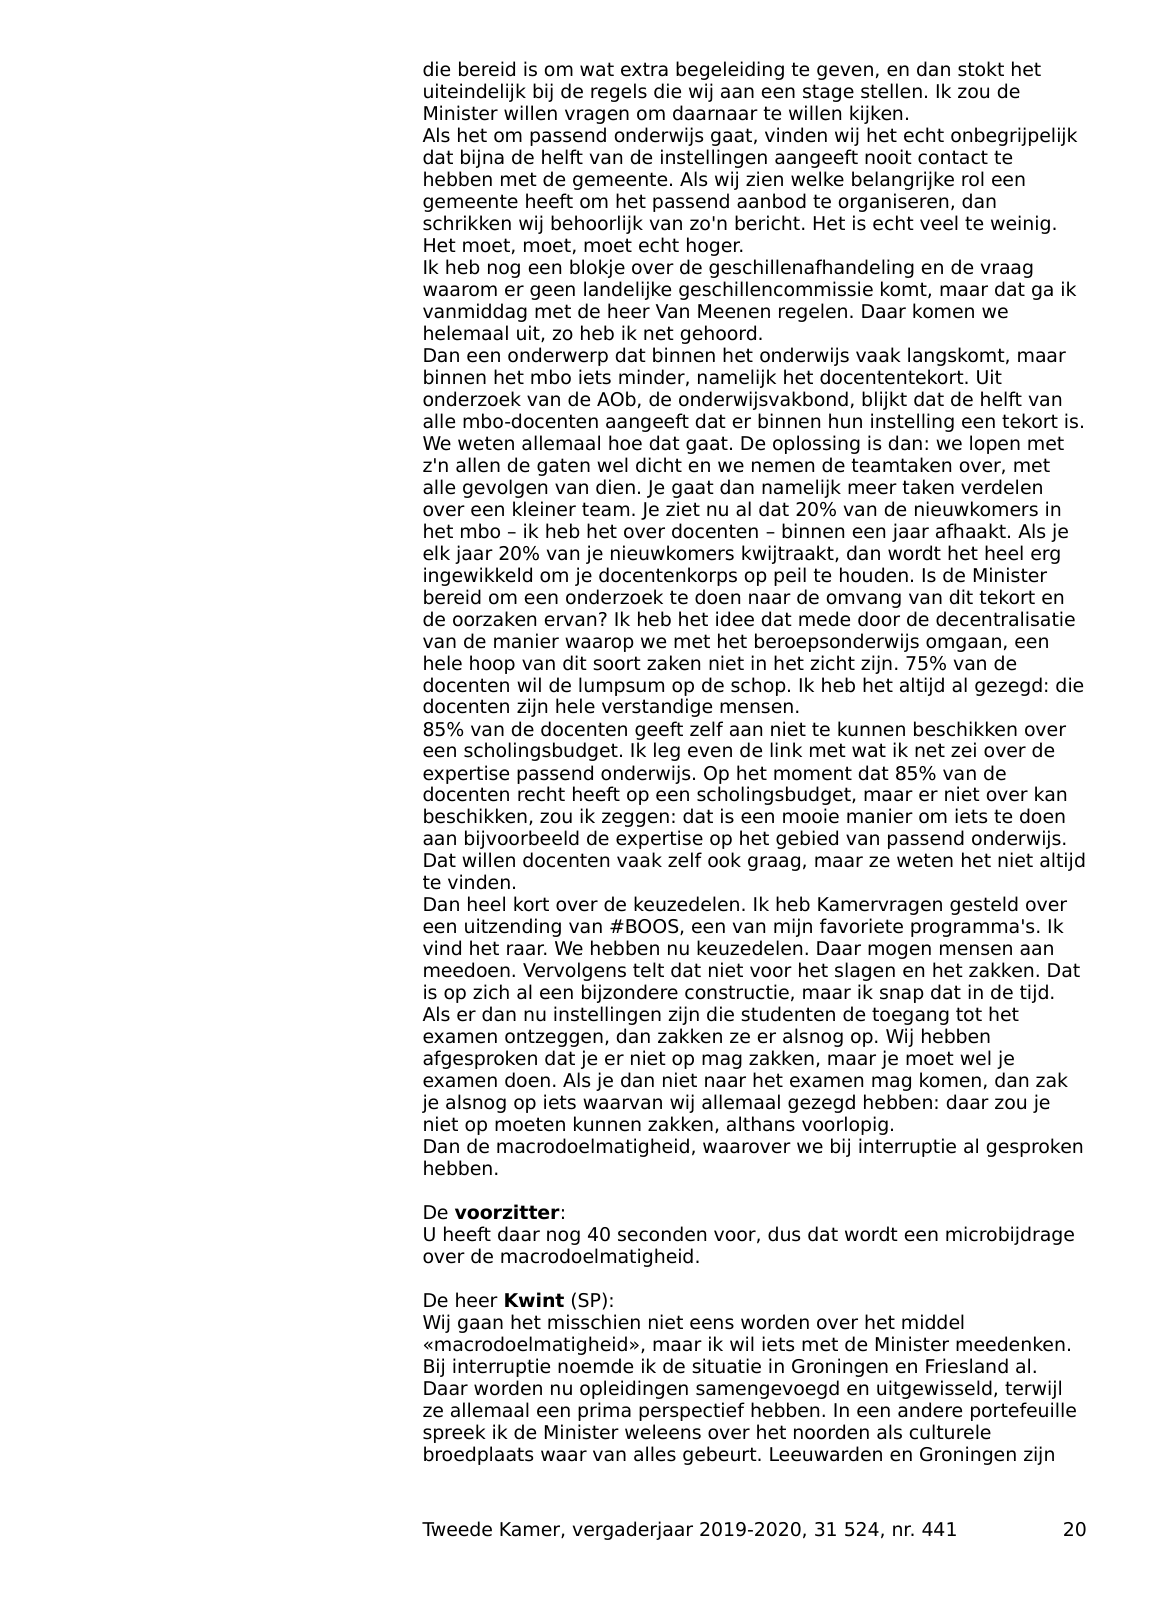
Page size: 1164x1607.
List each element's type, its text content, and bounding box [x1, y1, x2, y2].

text De voorzitter: [422, 1202, 1087, 1224]
text Dan heel kort over de keuzedelen. Ik heb Kamervragen gesteld over een uitzending van #BOOS, een van mijn favoriete programma's. Ik vind het raar. We hebben nu keuzedelen. Daar mogen mensen aan meedoen. Vervolgens telt dat niet voor het slagen en het zakken. Dat is op zich al een bijzondere constructie, maar ik snap dat in de tijd. Als er dan nu instellingen zijn die studenten de toegang tot het examen ontzeggen, dan zakken ze er alsnog op. Wij hebben afgesproken dat je er niet op mag zakken, maar je moet wel je examen doen. Als je dan niet naar het examen mag komen, dan zak je alsnog op iets waarvan wij allemaal gezegd hebben: daar zou je niet op moeten kunnen zakken, althans voorlopig. [422, 894, 1087, 1136]
text De heer Kwint (SP): [422, 1290, 1087, 1312]
text 85% van de docenten geeft zelf aan niet te kunnen beschikken over een scholingsbudget. Ik leg even de link met wat ik net zei over de expertise passend onderwijs. Op het moment dat 85% van de docenten recht heeft op een scholingsbudget, maar er niet over kan beschikken, zou ik zeggen: dat is een mooie manier om iets te doen aan bijvoorbeeld de expertise op het gebied van passend onderwijs. Dat willen docenten vaak zelf ook graag, maar ze weten het niet altijd te vinden. [422, 718, 1087, 894]
text U heeft daar nog 40 seconden voor, dus dat wordt een microbijdrage over de macrodoelmatigheid. [422, 1224, 1087, 1268]
text Wij gaan het misschien niet eens worden over het middel «macrodoelmatigheid», maar ik wil iets met de Minister meedenken. Bij interruptie noemde ik de situatie in Groningen en Friesland al. Daar worden nu opleidingen samengevoegd en uitgewisseld, terwijl ze allemaal een prima perspectief hebben. In een andere portefeuille spreek ik de Minister weleens over het noorden als culturele broedplaats waar van alles gebeurt. Leeuwarden en Groningen zijn [422, 1312, 1087, 1466]
text Ik heb nog een blokje over de geschillenafhandeling en de vraag waarom er geen landelijke geschillencommissie komt, maar dat ga ik vanmiddag met de heer Van Meenen regelen. Daar komen we helemaal uit, zo heb ik net gehoord. [422, 257, 1087, 345]
text Als het om passend onderwijs gaat, vinden wij het echt onbegrijpelijk dat bijna de helft van de instellingen aangeeft nooit contact te hebben met de gemeente. Als wij zien welke belangrijke rol een gemeente heeft om het passend aanbod te organiseren, dan schrikken wij behoorlijk van zo'n bericht. Het is echt veel te weinig. Het moet, moet, moet echt hoger. [422, 125, 1087, 257]
text Dan de macrodoelmatigheid, waarover we bij interruptie al gesproken hebben. [422, 1136, 1087, 1180]
text die bereid is om wat extra begeleiding te geven, en dan stokt het uiteindelijk bij de regels die wij aan een stage stellen. Ik zou de Minister willen vragen om daarnaar te willen kijken. [422, 59, 1087, 125]
text Dan een onderwerp dat binnen het onderwijs vaak langskomt, maar binnen het mbo iets minder, namelijk het docententekort. Uit onderzoek van de AOb, de onderwijsvakbond, blijkt dat de helft van alle mbo-docenten aangeeft dat er binnen hun instelling een tekort is. We weten allemaal hoe dat gaat. De oplossing is dan: we lopen met z'n allen de gaten wel dicht en we nemen de teamtaken over, met alle gevolgen van dien. Je gaat dan namelijk meer taken verdelen over een kleiner team. Je ziet nu al dat 20% van de nieuwkomers in het mbo – ik heb het over docenten – binnen een jaar afhaakt. Als je elk jaar 20% van je nieuwkomers kwijtraakt, dan wordt het heel erg ingewikkeld om je docentenkorps op peil te houden. Is de Minister bereid om een onderzoek te doen naar de omvang van dit tekort en de oorzaken ervan? Ik heb het idee dat mede door de decentralisatie van de manier waarop we met het beroepsonderwijs omgaan, een hele hoop van dit soort zaken niet in het zicht zijn. 75% van de docenten wil de lumpsum op de schop. Ik heb het altijd al gezegd: die docenten zijn hele verstandige mensen. [422, 345, 1087, 718]
